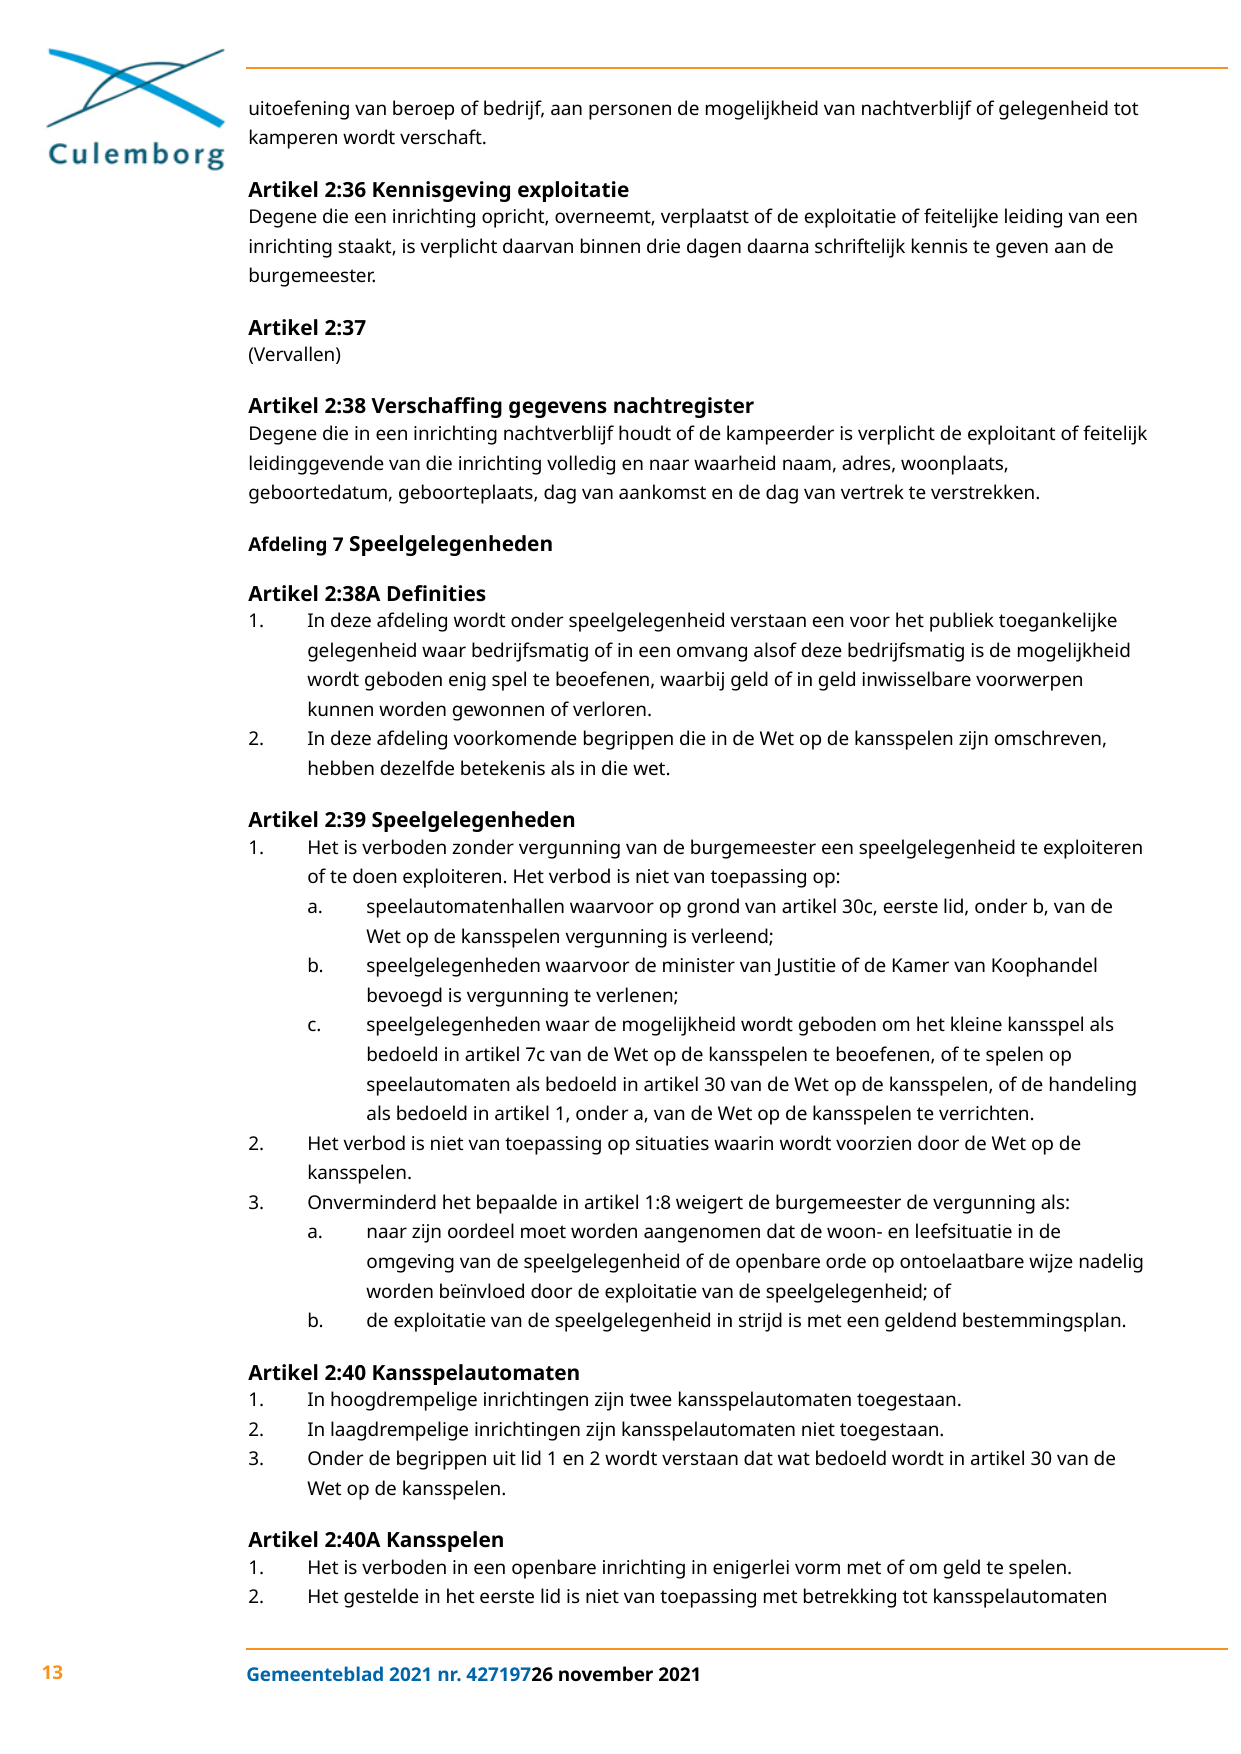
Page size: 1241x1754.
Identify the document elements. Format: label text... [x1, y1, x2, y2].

text Artikel 2:38A Definities [248, 579, 1152, 607]
picture [41, 47, 231, 172]
list Het verbod is niet van toepassing op situaties waarin wordt voorzien door de Wet op de kansspelen. [248, 1130, 1152, 1185]
list In deze afdeling wordt onder speelgelegenheid verstaan een voor het publiek toegankelijke gelegenheid waar bedrijfsmatig of in een omvang alsof deze bedrijfsmatig is de mogelijkheid wordt geboden enig spel te beoefenen, waarbij geld of in geld inwisselbare voorwerpen kunnen worden gewonnen of verloren. [248, 607, 1152, 722]
text Degene die een inrichting opricht, overneemt, verplaatst of de exploitatie of feitelijke leiding van een inrichting staakt, is verplicht daarvan binnen drie dagen daarna schriftelijk kennis te geven aan de burgemeester. [248, 203, 1152, 288]
list speelautomatenhallen waarvoor op grond van artikel 30c, eerste lid, onder b, van de Wet op de kansspelen vergunning is verleend; [307, 893, 1152, 948]
text Degene die in een inrichting nachtverblijf houdt of de kampeerder is verplicht de exploitant of feitelijk leidinggevende van die inrichting volledig en naar waarheid naam, adres, woonplaats, geboortedatum, geboorteplaats, dag van aankomst en de dag van vertrek te verstrekken. [248, 420, 1152, 505]
text Afdeling 7 Speelgelegenheden [248, 529, 1152, 558]
text uitoefening van beroep of bedrijf, aan personen de mogelijkheid van nachtverblijf of gelegenheid tot kamperen wordt verschaft. [248, 95, 1152, 150]
list In laagdrempelige inrichtingen zijn kansspelautomaten niet toegestaan. [248, 1416, 1152, 1442]
text Artikel 2:40A Kansspelen [248, 1525, 1152, 1554]
list Onder de begrippen uit lid 1 en 2 wordt verstaan dat wat bedoeld wordt in artikel 30 van de Wet op de kansspelen. [248, 1445, 1152, 1501]
list speelgelegenheden waar de mogelijkheid wordt geboden om het kleine kansspel als bedoeld in artikel 7c van de Wet op de kansspelen te beoefenen, of te spelen op speelautomaten als bedoeld in artikel 30 van de Wet op de kansspelen, of de handeling als bedoeld in artikel 1, onder a, van de Wet op de kansspelen te verrichten. [307, 1012, 1152, 1126]
list Het gestelde in het eerste lid is niet van toepassing met betrekking tot kansspelautomaten [248, 1583, 1152, 1609]
list In hoogdrempelige inrichtingen zijn twee kansspelautomaten toegestaan. [248, 1386, 1152, 1412]
list Onverminderd het bepaalde in artikel 1:8 weigert de burgemeester de vergunning als: [248, 1189, 1152, 1215]
text Artikel 2:36 Kennisgeving exploitatie [248, 175, 1152, 203]
text Artikel 2:39 Speelgelegenheden [248, 806, 1152, 834]
list naar zijn oordeel moet worden aangenomen dat de woon- en leefsituatie in de omgeving van de speelgelegenheid of de openbare orde op ontoelaatbare wijze nadelig worden beïnvloed door de exploitatie van de speelgelegenheid; of [307, 1219, 1152, 1303]
list de exploitatie van de speelgelegenheid in strijd is met een geldend bestemmingsplan. [307, 1307, 1152, 1333]
list Het is verboden zonder vergunning van de burgemeester een speelgelegenheid te exploiteren of te doen exploiteren. Het verbod is niet van toepassing op: [248, 834, 1152, 889]
text Artikel 2:40 Kansspelautomaten [248, 1358, 1152, 1386]
list speelgelegenheden waarvoor de minister van Justitie of de Kamer van Koophandel bevoegd is vergunning te verlenen; [307, 952, 1152, 1008]
text Artikel 2:38 Verschaffing gegevens nachtregister [248, 392, 1152, 420]
list In deze afdeling voorkomende begrippen die in de Wet op de kansspelen zijn omschreven, hebben dezelfde betekenis als in die wet. [248, 726, 1152, 781]
list Het is verboden in een openbare inrichting in enigerlei vorm met of om geld te spelen. [248, 1554, 1152, 1579]
text (Vervallen) [248, 341, 1152, 367]
text Artikel 2:37 [248, 313, 1152, 341]
